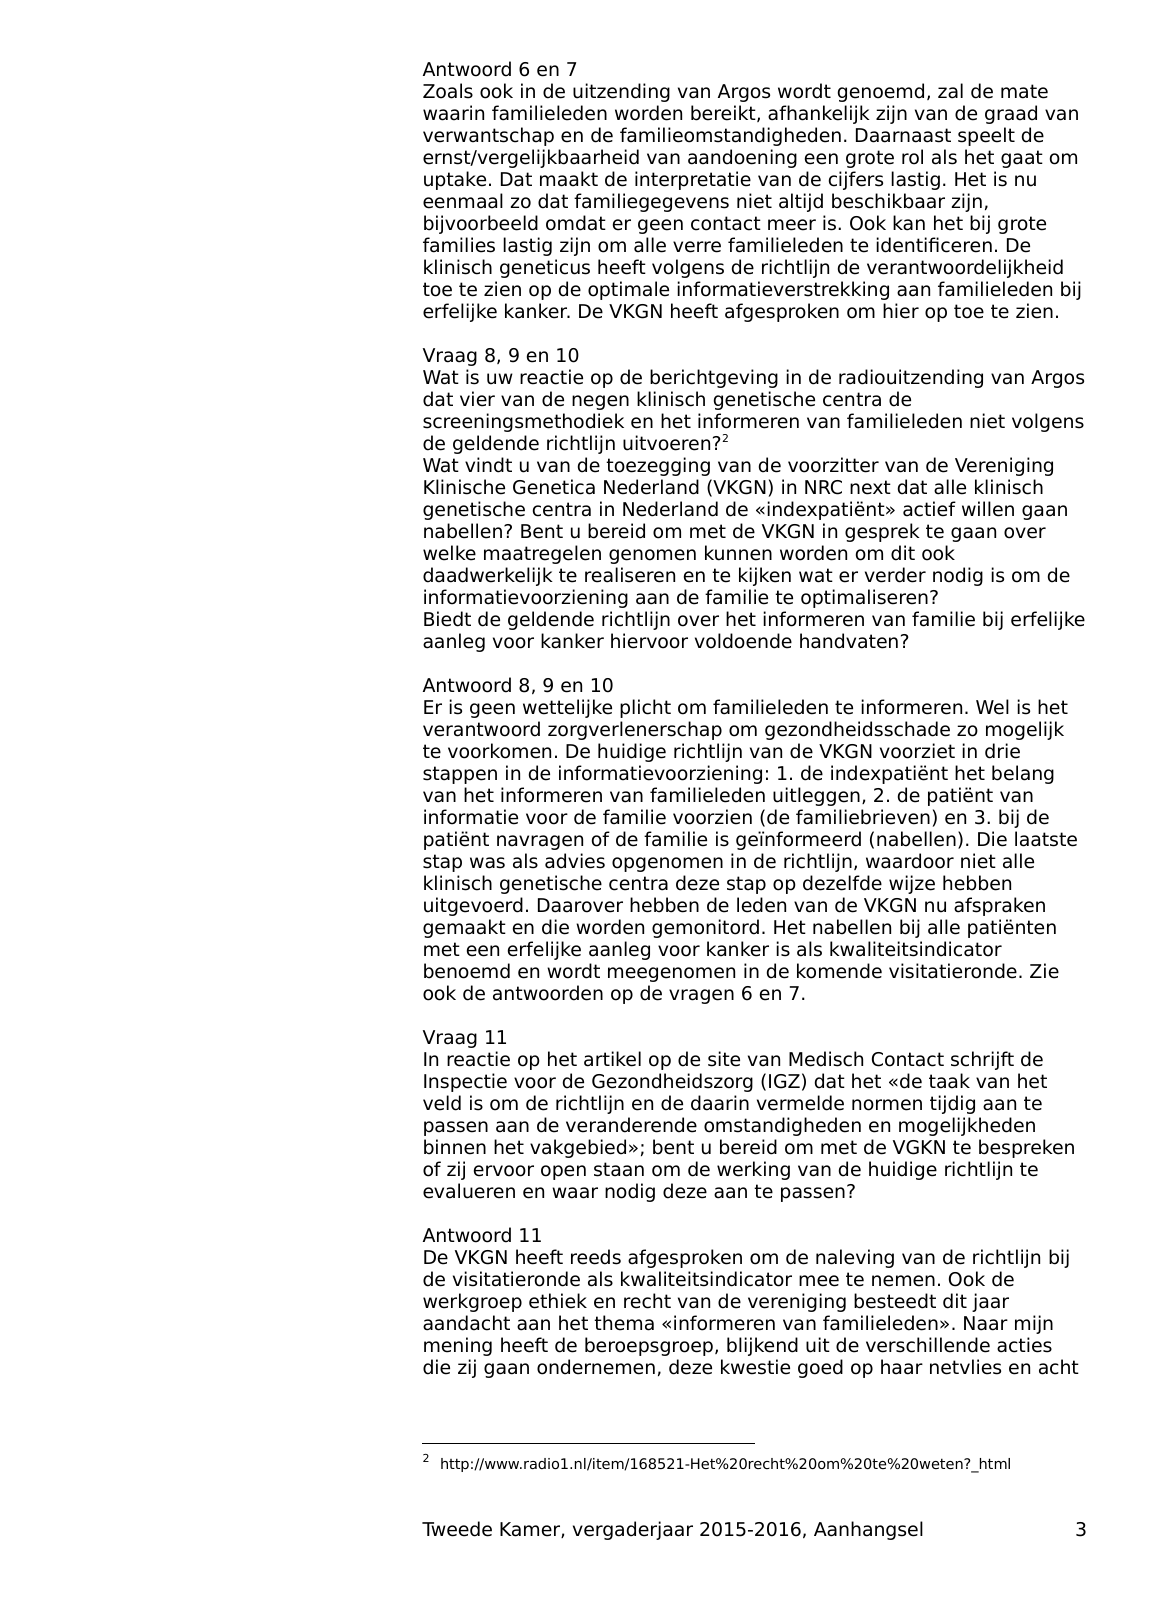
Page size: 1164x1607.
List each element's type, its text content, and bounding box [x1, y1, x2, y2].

text Biedt de geldende richtlijn over het informeren van familie bij erfelijke aanleg voor kanker hiervoor voldoende handvaten? [422, 609, 1087, 653]
text De VKGN heeft reeds afgesproken om de naleving van de richtlijn bij de visitatieronde als kwaliteitsindicator mee te nemen. Ook de werkgroep ethiek en recht van de vereniging besteedt dit jaar aandacht aan het thema «informeren van familieleden». Naar mijn mening heeft de beroepsgroep, blijkend uit de verschillende acties die zij gaan ondernemen, deze kwestie goed op haar netvlies en acht [422, 1247, 1087, 1379]
text Vraag 8, 9 en 10 [422, 345, 1087, 367]
text Antwoord 8, 9 en 10 [422, 675, 1087, 697]
text In reactie op het artikel op de site van Medisch Contact schrijft de Inspectie voor de Gezondheidszorg (IGZ) dat het «de taak van het veld is om de richtlijn en de daarin vermelde normen tijdig aan te passen aan de veranderende omstandigheden en mogelijkheden binnen het vakgebied»; bent u bereid om met de VGKN te bespreken of zij ervoor open staan om de werking van de huidige richtlijn te evalueren en waar nodig deze aan te passen? [422, 1049, 1087, 1203]
text Antwoord 6 en 7 [422, 59, 1087, 81]
text Vraag 11 [422, 1027, 1087, 1049]
text Er is geen wettelijke plicht om familieleden te informeren. Wel is het verantwoord zorgverlenerschap om gezondheidsschade zo mogelijk te voorkomen. De huidige richtlijn van de VKGN voorziet in drie stappen in de informatievoorziening: 1. de indexpatiënt het belang van het informeren van familieleden uitleggen, 2. de patiënt van informatie voor de familie voorzien (de familiebrieven) en 3. bij de patiënt navragen of de familie is geïnformeerd (nabellen). Die laatste stap was als advies opgenomen in de richtlijn, waardoor niet alle klinisch genetische centra deze stap op dezelfde wijze hebben uitgevoerd. Daarover hebben de leden van de VKGN nu afspraken gemaakt en die worden gemonitord. Het nabellen bij alle patiënten met een erfelijke aanleg voor kanker is als kwaliteitsindicator benoemd en wordt meegenomen in de komende visitatieronde. Zie ook de antwoorden op de vragen 6 en 7. [422, 697, 1087, 1004]
text Antwoord 11 [422, 1225, 1087, 1247]
text http://www.radio1.nl/item/168521-Het%20recht%20om%20te%20weten?_html [422, 1452, 1087, 1474]
text Wat is uw reactie op de berichtgeving in de radiouitzending van Argos dat vier van de negen klinisch genetische centra de screeningsmethodiek en het informeren van familieleden niet volgens de geldende richtlijn uitvoeren? [422, 367, 1087, 455]
text Wat vindt u van de toezegging van de voorzitter van de Vereniging Klinische Genetica Nederland (VKGN) in NRC next dat alle klinisch genetische centra in Nederland de «indexpatiënt» actief willen gaan nabellen? Bent u bereid om met de VKGN in gesprek te gaan over welke maatregelen genomen kunnen worden om dit ook daadwerkelijk te realiseren en te kijken wat er verder nodig is om de informatievoorziening aan de familie te optimaliseren? [422, 455, 1087, 609]
text Zoals ook in de uitzending van Argos wordt genoemd, zal de mate waarin familieleden worden bereikt, afhankelijk zijn van de graad van verwantschap en de familieomstandigheden. Daarnaast speelt de ernst/vergelijkbaarheid van aandoening een grote rol als het gaat om uptake. Dat maakt de interpretatie van de cijfers lastig. Het is nu eenmaal zo dat familiegegevens niet altijd beschikbaar zijn, bijvoorbeeld omdat er geen contact meer is. Ook kan het bij grote families lastig zijn om alle verre familieleden te identificeren. De klinisch geneticus heeft volgens de richtlijn de verantwoordelijkheid toe te zien op de optimale informatieverstrekking aan familieleden bij erfelijke kanker. De VKGN heeft afgesproken om hier op toe te zien. [422, 81, 1087, 323]
